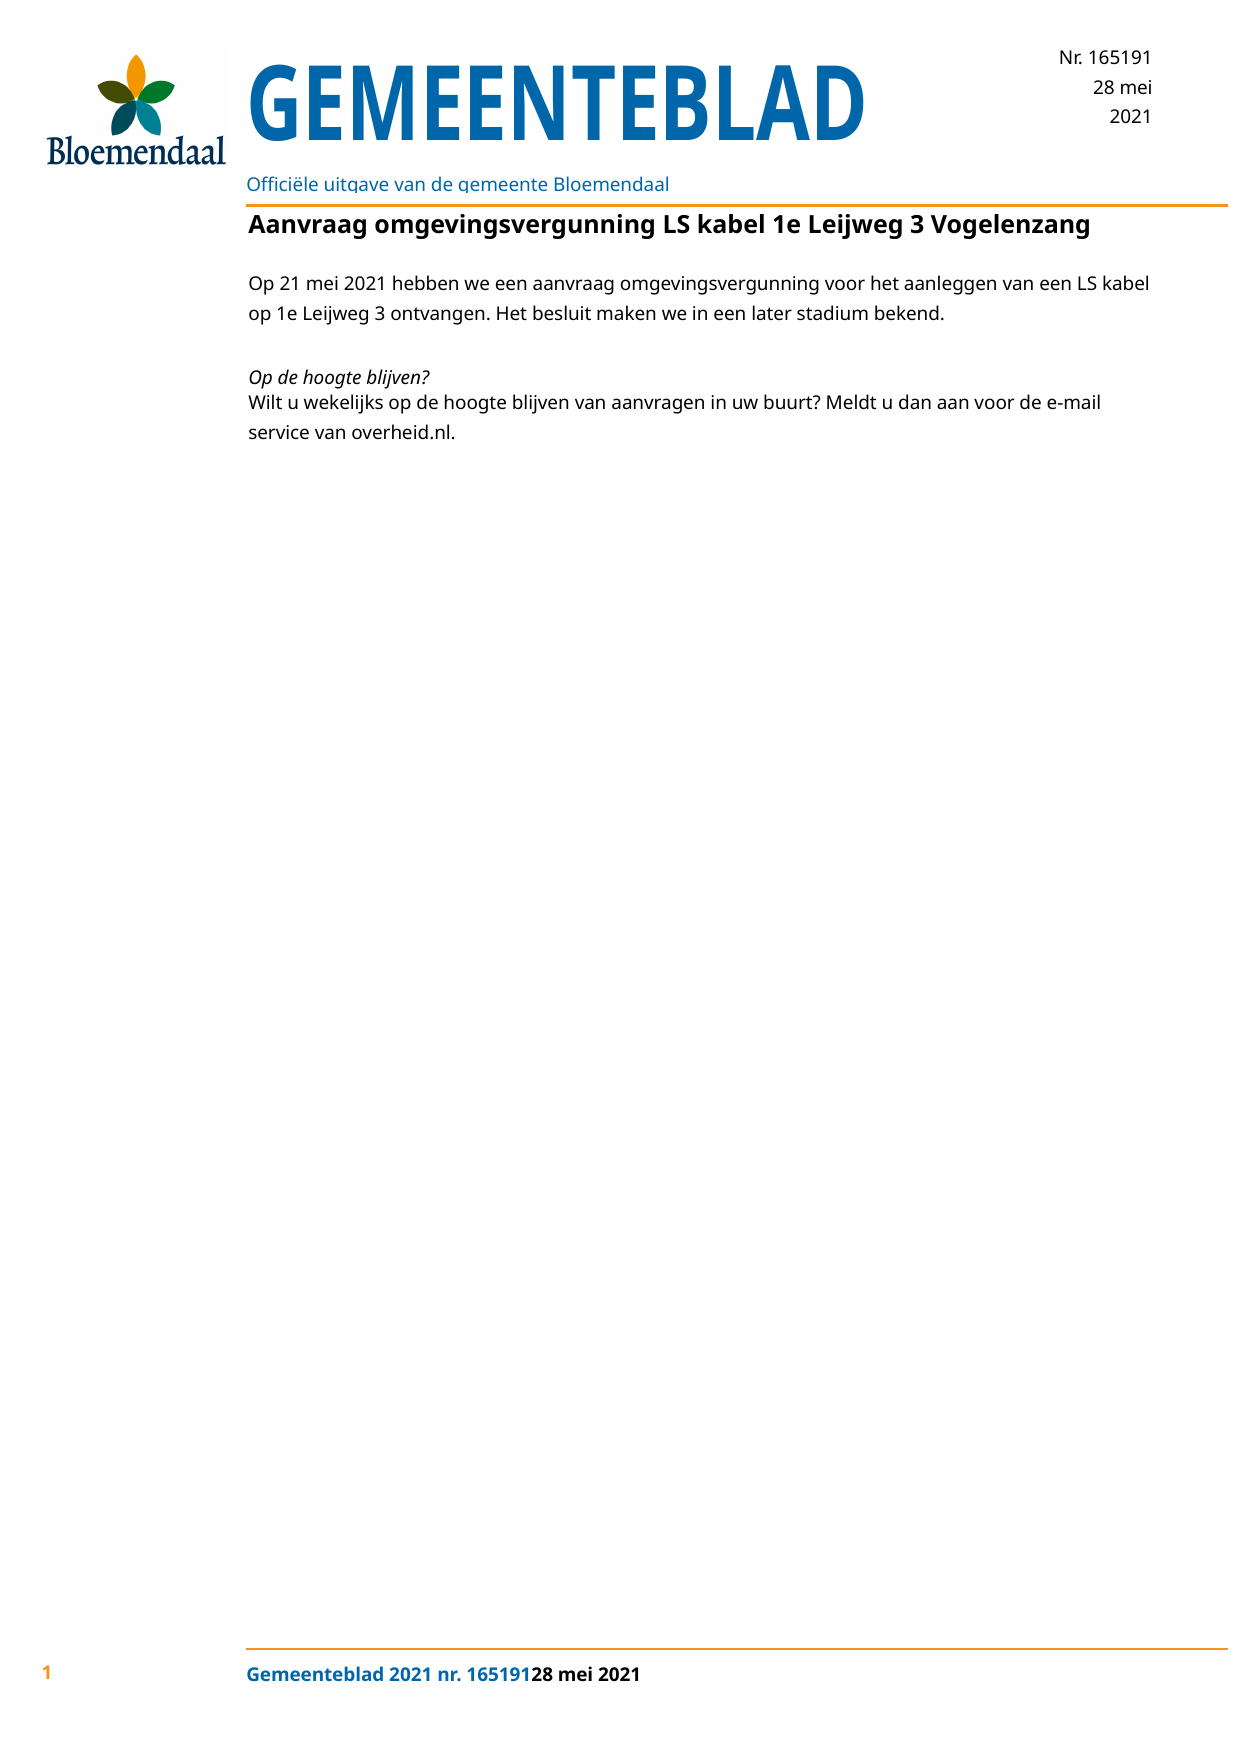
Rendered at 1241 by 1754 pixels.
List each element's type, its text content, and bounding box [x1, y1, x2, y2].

picture [41, 47, 231, 172]
text Op 21 mei 2021 hebben we een aanvraag omgevingsvergunning voor het aanleggen van een LS kabel op 1e Leijweg 3 ontvangen. Het besluit maken we in een later stadium bekend. [248, 270, 1152, 326]
text Op de hoogte blijven? [248, 364, 1152, 389]
text Aanvraag omgevingsvergunning LS kabel 1e Leijweg 3 Vogelenzang [248, 207, 1152, 241]
text Wilt u wekelijks op de hoogte blijven van aanvragen in uw buurt? Meldt u dan aan voor de e-mail service van overheid.nl. [248, 389, 1152, 445]
